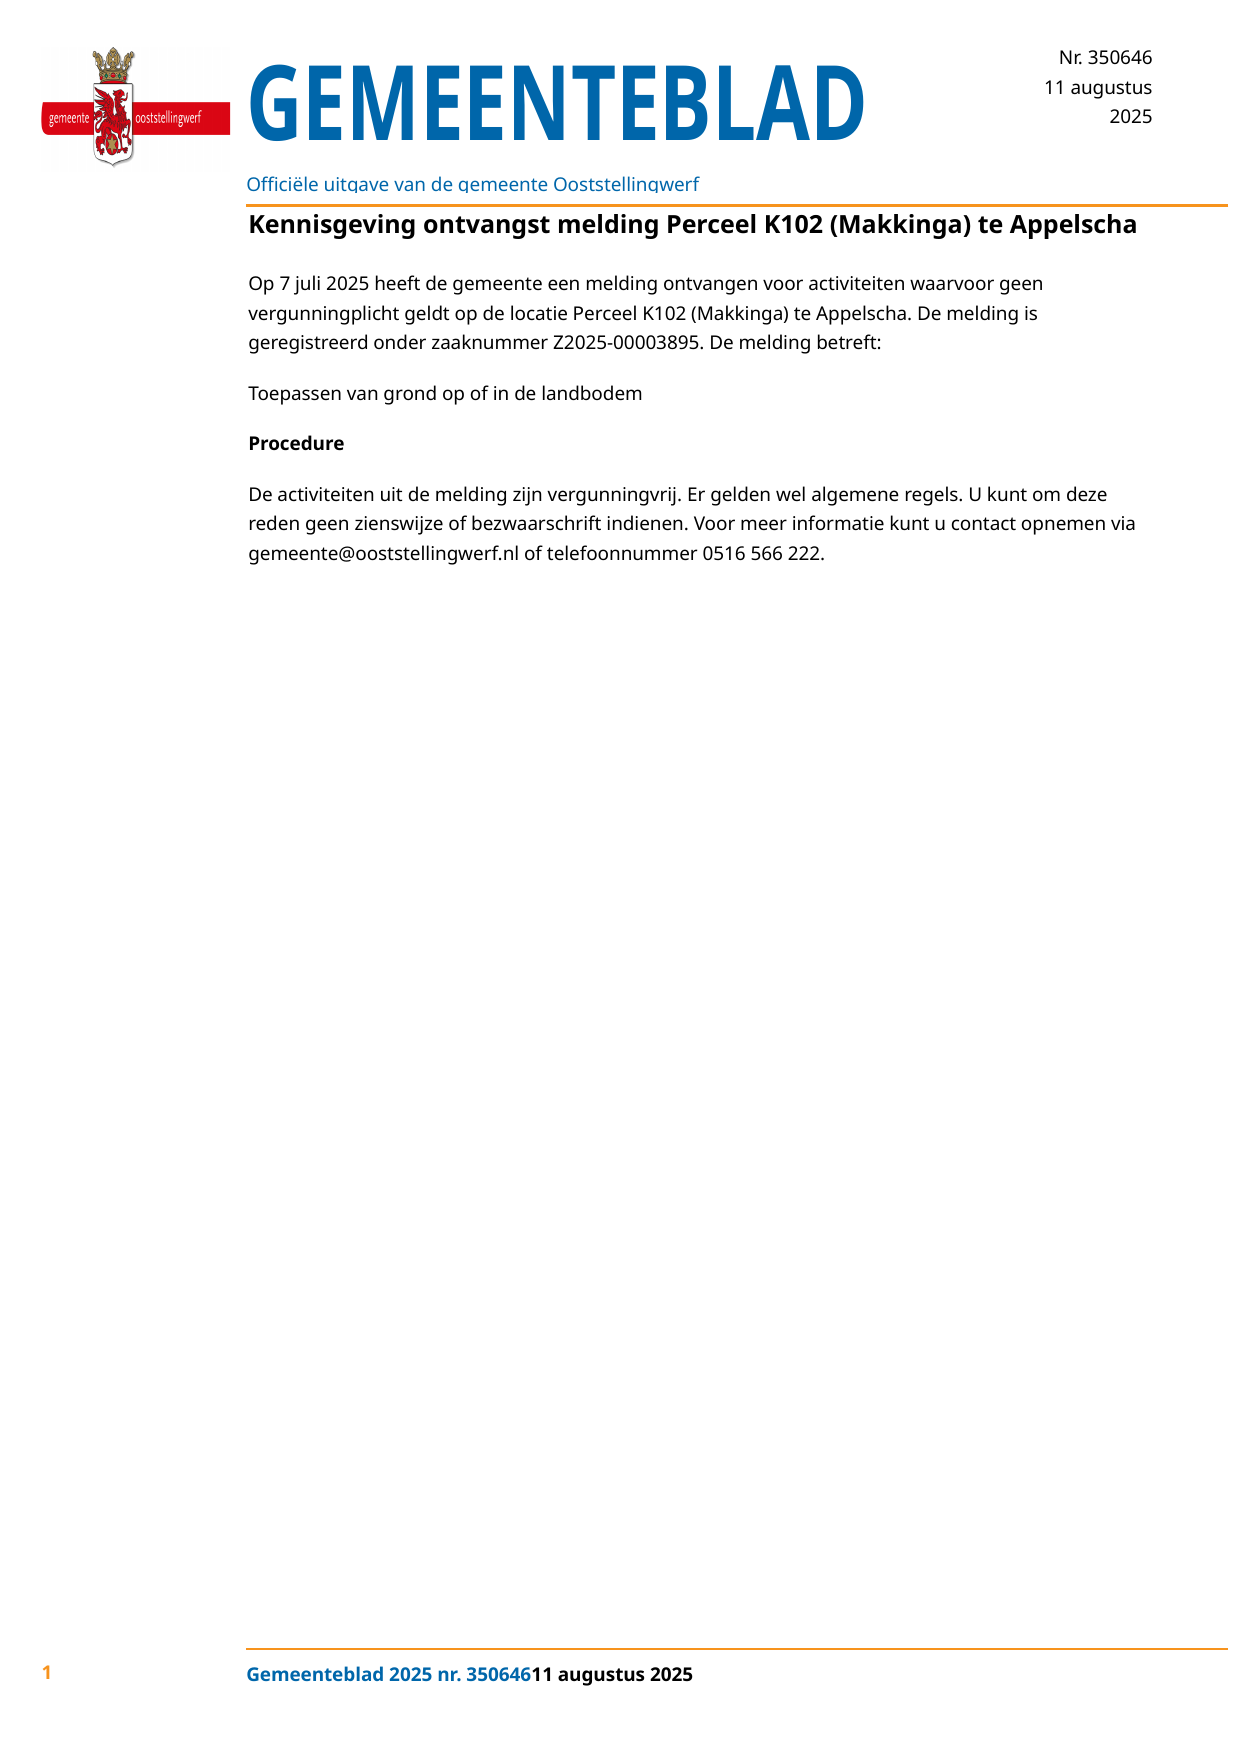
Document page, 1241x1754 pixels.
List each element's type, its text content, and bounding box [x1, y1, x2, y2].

text Op 7 juli 2025 heeft de gemeente een melding ontvangen voor activiteiten waarvoor geen vergunningplicht geldt op de locatie Perceel K102 (Makkinga) te Appelscha. De melding is geregistreerd onder zaaknummer Z2025-00003895. De melding betreft: [248, 270, 1152, 355]
text De activiteiten uit de melding zijn vergunningvrij. Er gelden wel algemene regels. U kunt om deze reden geen zienswijze of bezwaarschrift indienen. Voor meer informatie kunt u contact opnemen via gemeente@ooststellingwerf.nl of telefoonnummer 0516 566 222. [248, 481, 1152, 566]
text Procedure [248, 430, 1152, 456]
picture [41, 47, 231, 172]
text Toepassen van grond op of in de landbodem [248, 380, 1152, 406]
text Kennisgeving ontvangst melding Perceel K102 (Makkinga) te Appelscha [248, 207, 1152, 241]
